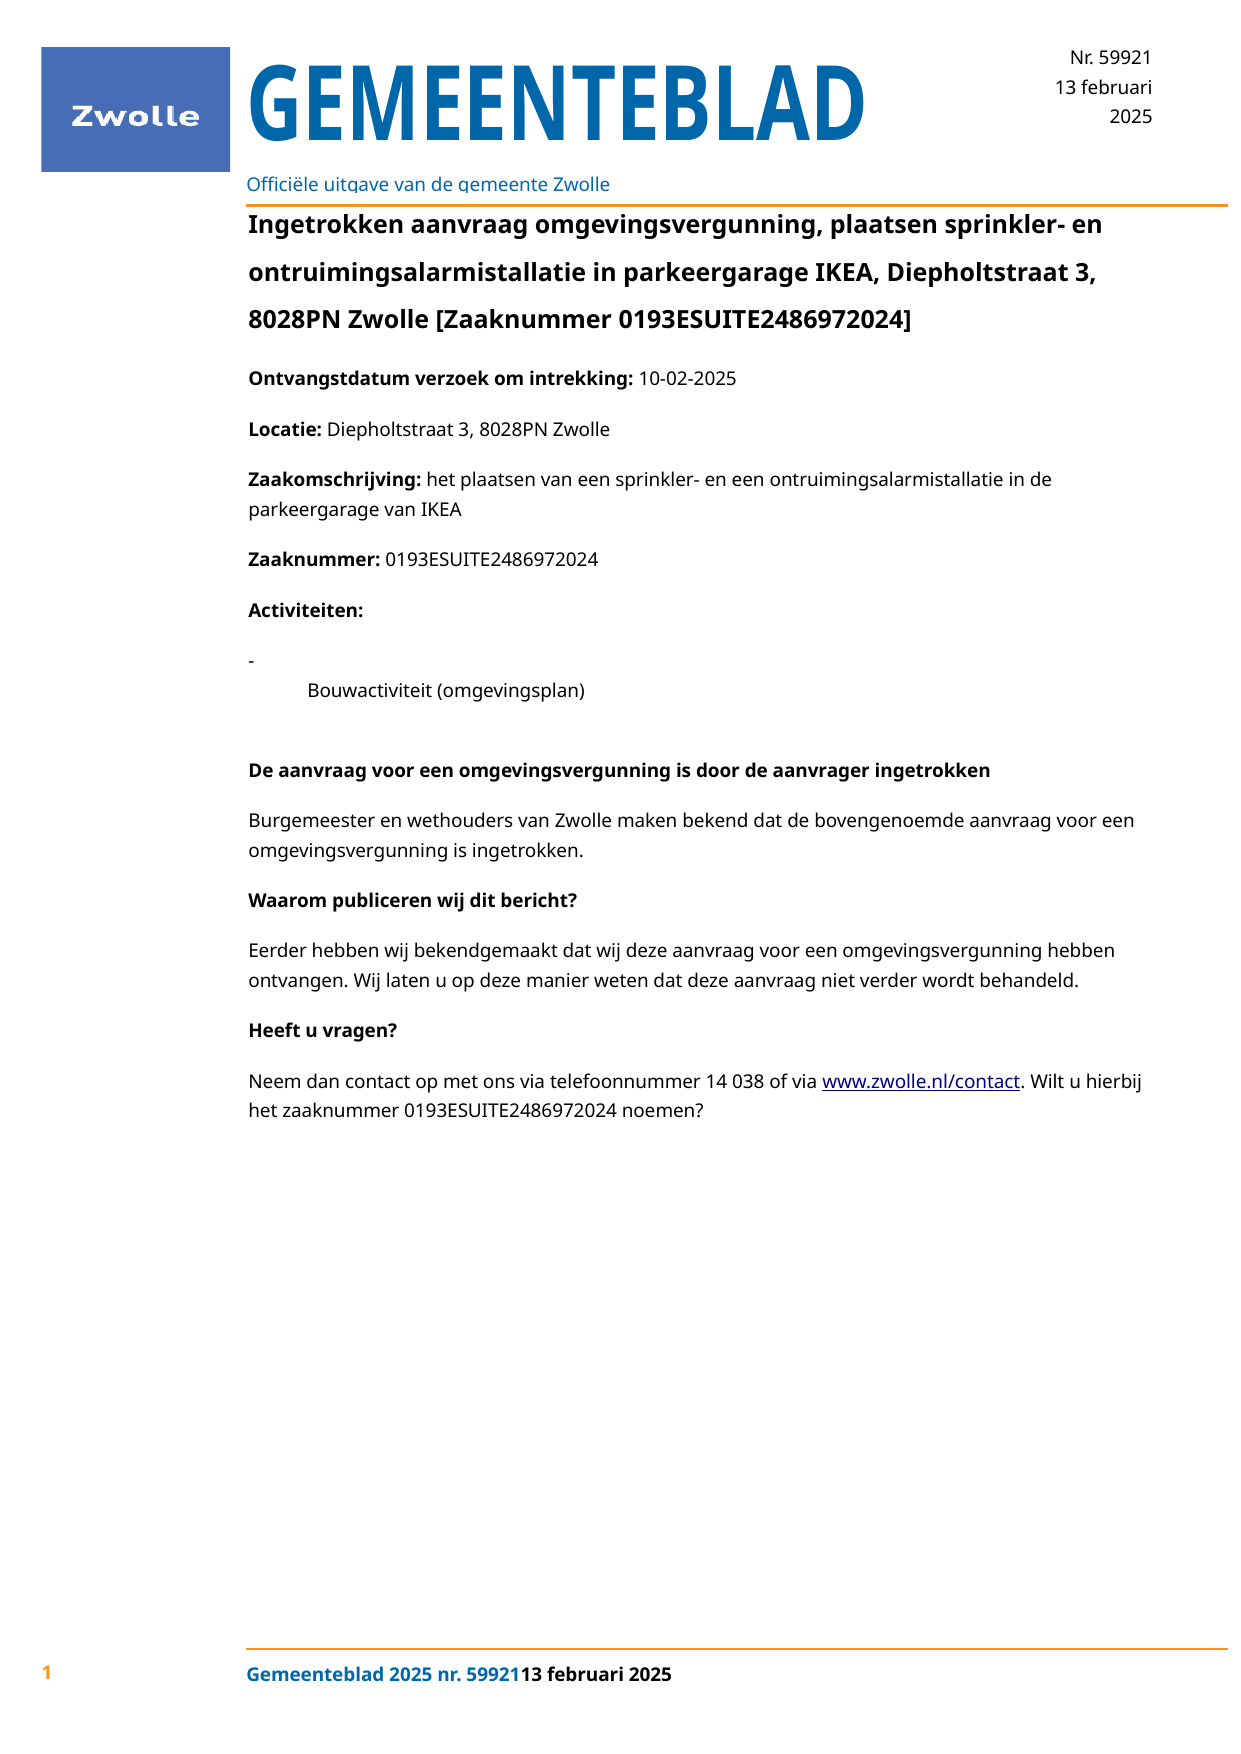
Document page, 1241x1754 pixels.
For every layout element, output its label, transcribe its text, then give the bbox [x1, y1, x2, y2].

text Ingetrokken aanvraag omgevingsvergunning, plaatsen sprinkler- en ontruimingsalarmistallatie in parkeergarage IKEA, Diepholtstraat 3, 8028PN Zwolle [Zaaknummer 0193ESUITE2486972024] [248, 207, 1152, 336]
text Ontvangstdatum verzoek om intrekking: 10-02-2025 [248, 366, 1152, 391]
text Eerder hebben wij bekendgemaakt dat wij deze aanvraag voor een omgevingsvergunning hebben ontvangen. Wij laten u op deze manier weten dat deze aanvraag niet verder wordt behandeld. [248, 938, 1152, 993]
text De aanvraag voor een omgevingsvergunning is door de aanvrager ingetrokken [248, 757, 1152, 782]
text Burgemeester en wethouders van Zwolle maken bekend dat de bovengenoemde aanvraag voor een omgevingsvergunning is ingetrokken. [248, 807, 1152, 862]
text Locatie: Diepholtstraat 3, 8028PN Zwolle [248, 416, 1152, 442]
text Waarom publiceren wij dit bericht? [248, 887, 1152, 913]
text Activiteiten: [248, 597, 1152, 622]
text Zaakomschrijving: het plaatsen van een sprinkler- en een ontruimingsalarmistallatie in de parkeergarage van IKEA [248, 466, 1152, 522]
picture [41, 47, 231, 172]
list Bouwactiviteit (omgevingsplan) [248, 677, 1152, 702]
text Neem dan contact op met ons via telefoonnummer 14 038 of via www.zwolle.nl/contact. Wilt u hierbij het zaaknummer 0193ESUITE2486972024 noemen? [248, 1068, 1152, 1123]
text Zaaknummer: 0193ESUITE2486972024 [248, 546, 1152, 572]
text Heeft u vragen? [248, 1018, 1152, 1043]
